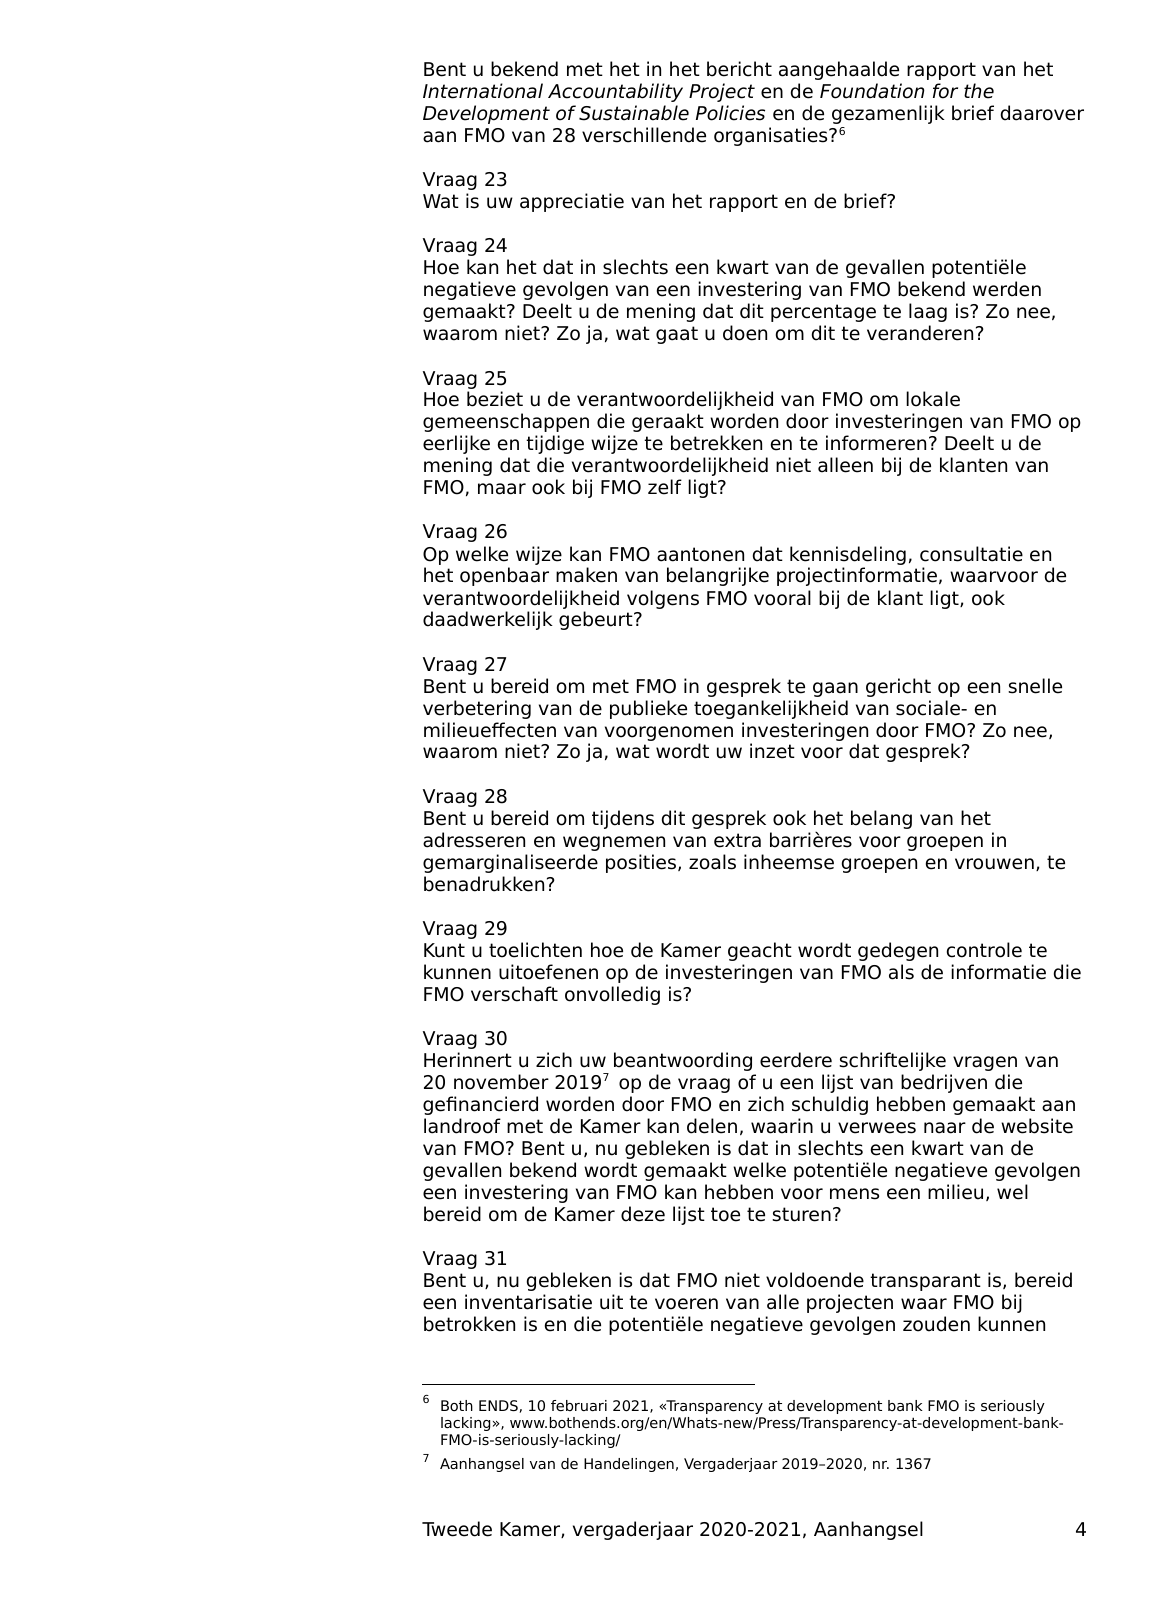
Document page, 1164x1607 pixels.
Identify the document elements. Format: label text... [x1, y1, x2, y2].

text Vraag 31 [422, 1248, 1087, 1270]
text Wat is uw appreciatie van het rapport en de brief? [422, 191, 1087, 213]
text Hoe kan het dat in slechts een kwart van de gevallen potentiële negatieve gevolgen van een investering van FMO bekend werden gemaakt? Deelt u de mening dat dit percentage te laag is? Zo nee, waarom niet? Zo ja, wat gaat u doen om dit te veranderen? [422, 257, 1087, 345]
text Op welke wijze kan FMO aantonen dat kennisdeling, consultatie en het openbaar maken van belangrijke projectinformatie, waarvoor de verantwoordelijkheid volgens FMO vooral bij de klant ligt, ook daadwerkelijk gebeurt? [422, 543, 1087, 631]
text Vraag 25 [422, 367, 1087, 389]
text Vraag 28 [422, 786, 1087, 808]
text Bent u bereid om met FMO in gesprek te gaan gericht op een snelle verbetering van de publieke toegankelijkheid van sociale- en milieueffecten van voorgenomen investeringen door FMO? Zo nee, waarom niet? Zo ja, wat wordt uw inzet voor dat gesprek? [422, 676, 1087, 763]
text Bent u bereid om tijdens dit gesprek ook het belang van het adresseren en wegnemen van extra barrières voor groepen in gemarginaliseerde posities, zoals inheemse groepen en vrouwen, te benadrukken? [422, 808, 1087, 896]
text Both ENDS, 10 februari 2021, «Transparency at development bank FMO is seriously lacking», www.bothends.org/en/Whats-new/Press/Transparency-at-development-bank-FMO-is-seriously-lacking/ [422, 1393, 1087, 1449]
text Vraag 26 [422, 521, 1087, 543]
text Bent u bekend met het in het bericht aangehaalde rapport van het International Accountability Project en de Foundation for the Development of Sustainable Policies en de gezamenlijk brief daarover aan FMO van 28 verschillende organisaties? [422, 59, 1087, 147]
text Herinnert u zich uw beantwoording eerdere schriftelijke vragen van 20 november 2019 op de vraag of u een lijst van bedrijven die gefinancierd worden door FMO en zich schuldig hebben gemaakt aan landroof met de Kamer kan delen, waarin u verwees naar de website van FMO? Bent u, nu gebleken is dat in slechts een kwart van de gevallen bekend wordt gemaakt welke potentiële negatieve gevolgen een investering van FMO kan hebben voor mens een milieu, wel bereid om de Kamer deze lijst toe te sturen? [422, 1050, 1087, 1226]
text Hoe beziet u de verantwoordelijkheid van FMO om lokale gemeenschappen die geraakt worden door investeringen van FMO op eerlijke en tijdige wijze te betrekken en te informeren? Deelt u de mening dat die verantwoordelijkheid niet alleen bij de klanten van FMO, maar ook bij FMO zelf ligt? [422, 389, 1087, 499]
text Kunt u toelichten hoe de Kamer geacht wordt gedegen controle te kunnen uitoefenen op de investeringen van FMO als de informatie die FMO verschaft onvolledig is? [422, 940, 1087, 1006]
text Vraag 30 [422, 1028, 1087, 1050]
text Vraag 29 [422, 918, 1087, 940]
text Vraag 24 [422, 235, 1087, 257]
text Bent u, nu gebleken is dat FMO niet voldoende transparant is, bereid een inventarisatie uit te voeren van alle projecten waar FMO bij betrokken is en die potentiële negatieve gevolgen zouden kunnen [422, 1270, 1087, 1336]
text Vraag 23 [422, 169, 1087, 191]
text Aanhangsel van de Handelingen, Vergaderjaar 2019–2020, nr. 1367 [422, 1452, 1087, 1474]
text Vraag 27 [422, 653, 1087, 676]
